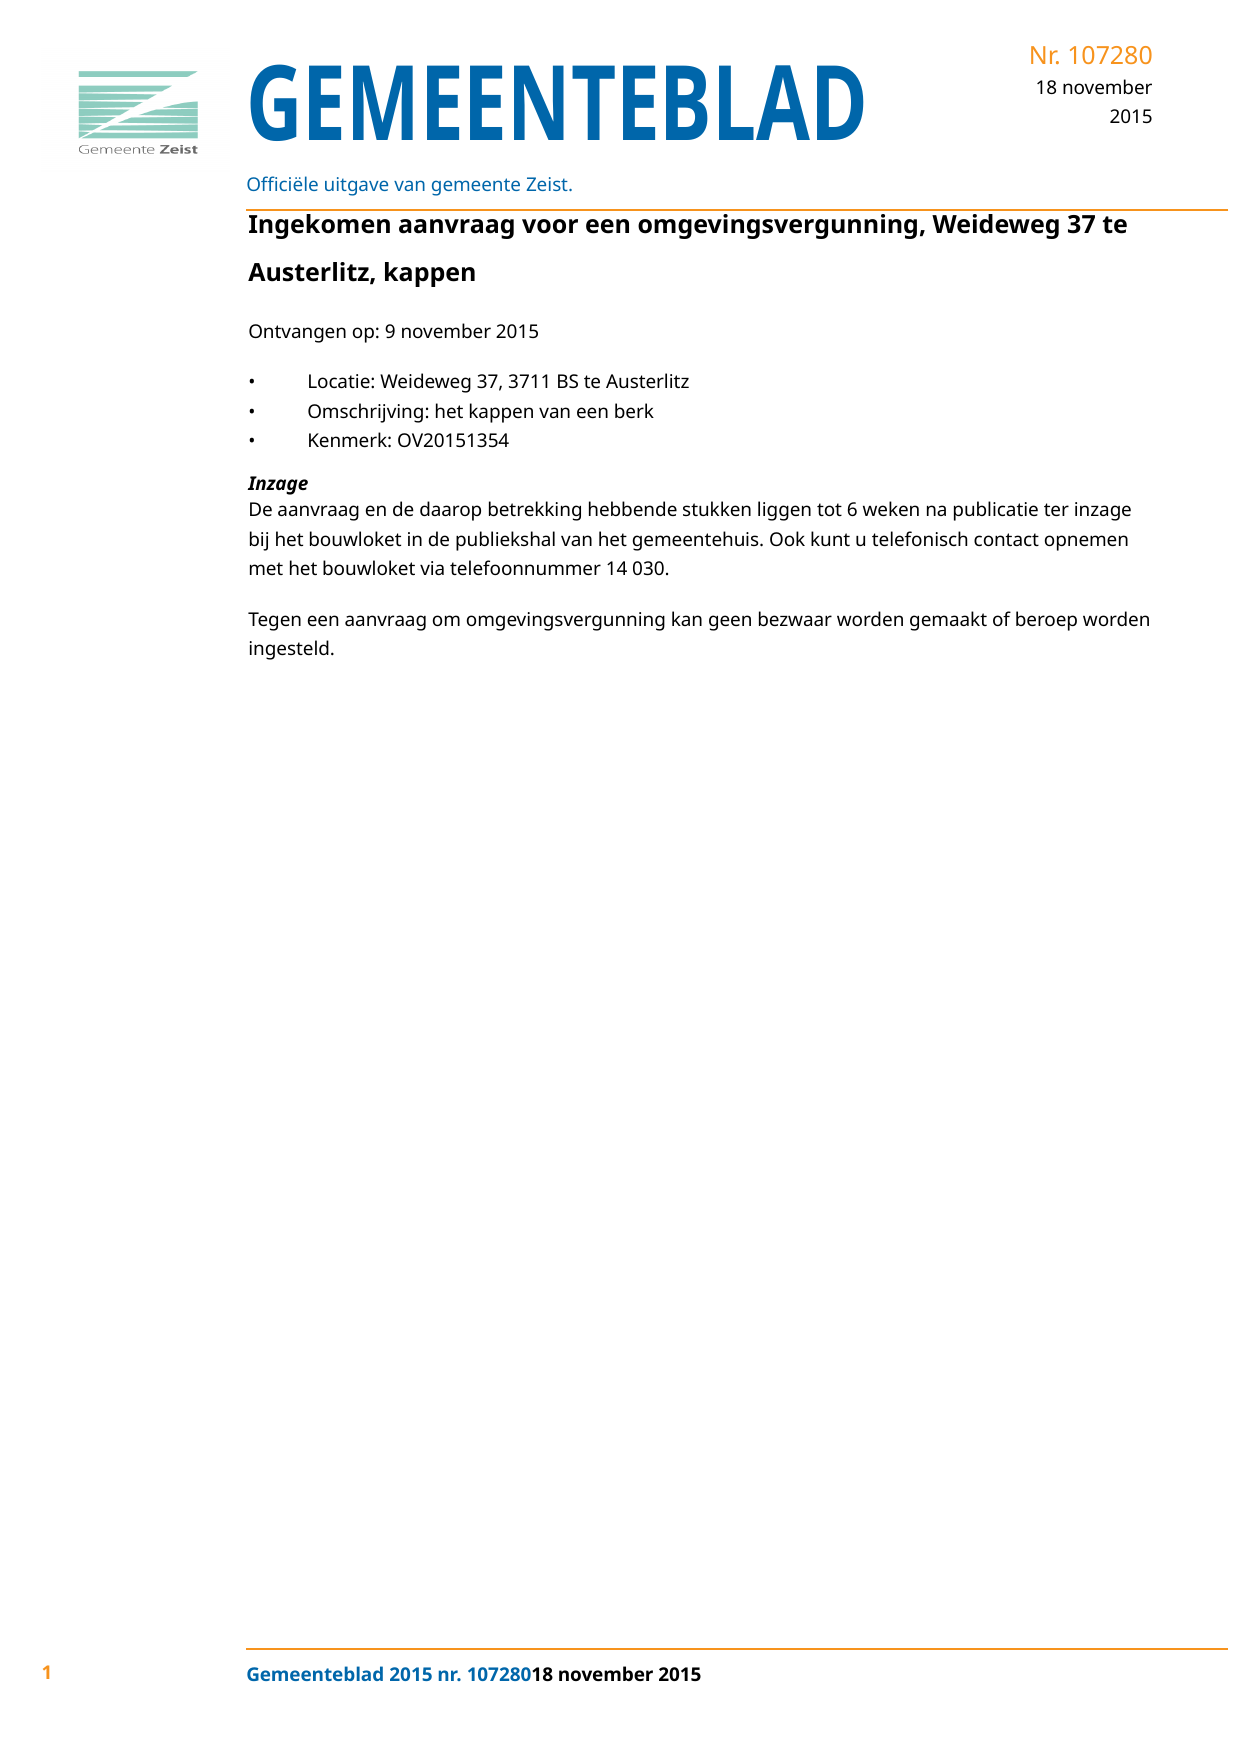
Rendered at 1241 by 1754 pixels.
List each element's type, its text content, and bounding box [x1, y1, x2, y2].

text Inzage [248, 471, 1152, 496]
list Omschrijving: het kappen van een berk [248, 398, 1152, 424]
text Ingekomen aanvraag voor een omgevingsvergunning, Weideweg 37 te Austerlitz, kappen [248, 211, 1152, 288]
picture [41, 47, 231, 172]
text Tegen een aanvraag om omgevingsvergunning kan geen bezwaar worden gemaakt of beroep worden ingesteld. [248, 606, 1152, 661]
list Kenmerk: OV20151354 [248, 427, 1152, 453]
text De aanvraag en de daarop betrekking hebbende stukken liggen tot 6 weken na publicatie ter inzage bij het bouwloket in de publiekshal van het gemeentehuis. Ook kunt u telefonisch contact opnemen met het bouwloket via telefoonnummer 14 030. [248, 496, 1152, 581]
text Ontvangen op: 9 november 2015 [248, 318, 1152, 344]
list Locatie: Weideweg 37, 3711 BS te Austerlitz [248, 368, 1152, 394]
